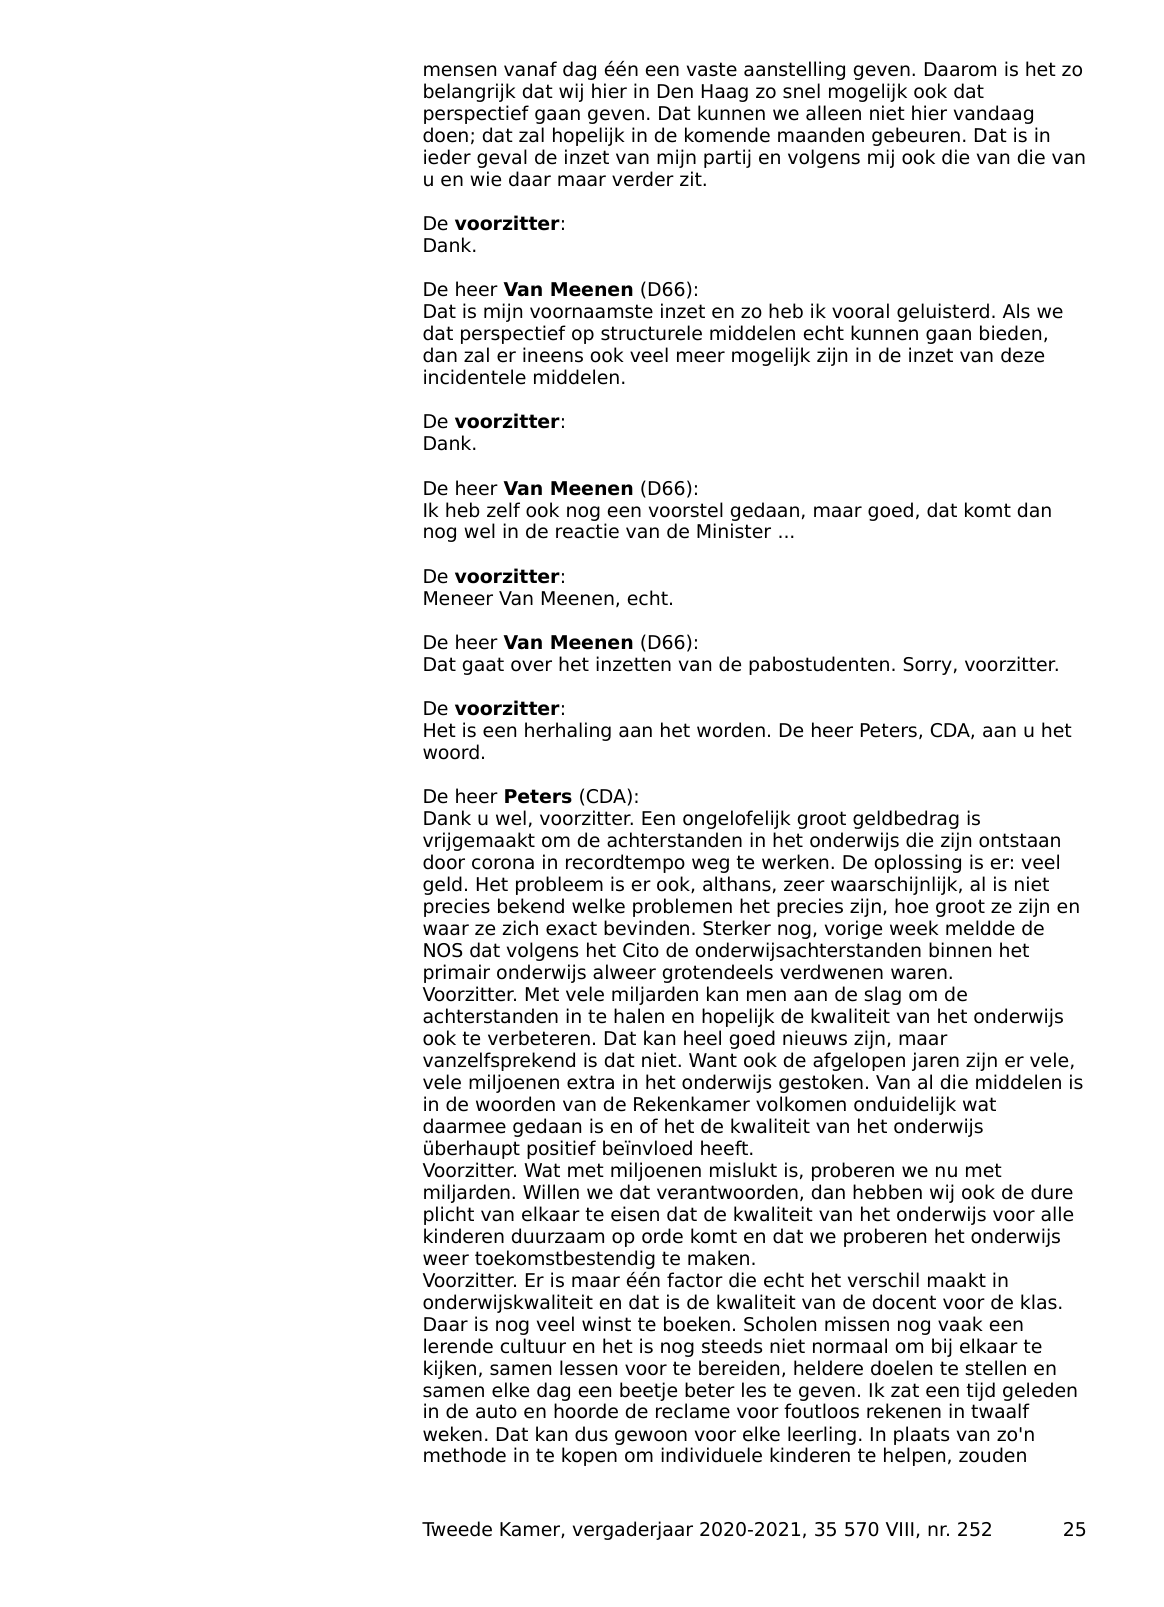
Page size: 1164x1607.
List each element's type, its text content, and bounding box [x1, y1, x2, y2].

text Dank. [422, 235, 1087, 257]
text Dat gaat over het inzetten van de pabostudenten. Sorry, voorzitter. [422, 654, 1087, 676]
text De heer Van Meenen (D66): [422, 477, 1087, 499]
text De voorzitter: [422, 698, 1087, 720]
text mensen vanaf dag één een vaste aanstelling geven. Daarom is het zo belangrijk dat wij hier in Den Haag zo snel mogelijk ook dat perspectief gaan geven. Dat kunnen we alleen niet hier vandaag doen; dat zal hopelijk in de komende maanden gebeuren. Dat is in ieder geval de inzet van mijn partij en volgens mij ook die van die van u en wie daar maar verder zit. [422, 59, 1087, 191]
text Voorzitter. Met vele miljarden kan men aan de slag om de achterstanden in te halen en hopelijk de kwaliteit van het onderwijs ook te verbeteren. Dat kan heel goed nieuws zijn, maar vanzelfsprekend is dat niet. Want ook de afgelopen jaren zijn er vele, vele miljoenen extra in het onderwijs gestoken. Van al die middelen is in de woorden van de Rekenkamer volkomen onduidelijk wat daarmee gedaan is en of het de kwaliteit van het onderwijs überhaupt positief beïnvloed heeft. [422, 984, 1087, 1160]
text De heer Van Meenen (D66): [422, 279, 1087, 301]
text De voorzitter: [422, 411, 1087, 433]
text Voorzitter. Er is maar één factor die echt het verschil maakt in onderwijskwaliteit en dat is de kwaliteit van de docent voor de klas. Daar is nog veel winst te boeken. Scholen missen nog vaak een lerende cultuur en het is nog steeds niet normaal om bij elkaar te kijken, samen lessen voor te bereiden, heldere doelen te stellen en samen elke dag een beetje beter les te geven. Ik zat een tijd geleden in de auto en hoorde de reclame voor foutloos rekenen in twaalf weken. Dat kan dus gewoon voor elke leerling. In plaats van zo'n methode in te kopen om individuele kinderen te helpen, zouden [422, 1269, 1087, 1467]
text Dank. [422, 433, 1087, 455]
text Ik heb zelf ook nog een voorstel gedaan, maar goed, dat komt dan nog wel in de reactie van de Minister ... [422, 499, 1087, 543]
text Voorzitter. Wat met miljoenen mislukt is, proberen we nu met miljarden. Willen we dat verantwoorden, dan hebben wij ook de dure plicht van elkaar te eisen dat de kwaliteit van het onderwijs voor alle kinderen duurzaam op orde komt en dat we proberen het onderwijs weer toekomstbestendig te maken. [422, 1160, 1087, 1269]
text Dank u wel, voorzitter. Een ongelofelijk groot geldbedrag is vrijgemaakt om de achterstanden in het onderwijs die zijn ontstaan door corona in recordtempo weg te werken. De oplossing is er: veel geld. Het probleem is er ook, althans, zeer waarschijnlijk, al is niet precies bekend welke problemen het precies zijn, hoe groot ze zijn en waar ze zich exact bevinden. Sterker nog, vorige week meldde de NOS dat volgens het Cito de onderwijsachterstanden binnen het primair onderwijs alweer grotendeels verdwenen waren. [422, 808, 1087, 984]
text Meneer Van Meenen, echt. [422, 588, 1087, 609]
text De heer Peters (CDA): [422, 786, 1087, 808]
text Dat is mijn voornaamste inzet en zo heb ik vooral geluisterd. Als we dat perspectief op structurele middelen echt kunnen gaan bieden, dan zal er ineens ook veel meer mogelijk zijn in de inzet van deze incidentele middelen. [422, 301, 1087, 389]
text Het is een herhaling aan het worden. De heer Peters, CDA, aan u het woord. [422, 720, 1087, 764]
text De voorzitter: [422, 213, 1087, 235]
text De heer Van Meenen (D66): [422, 632, 1087, 654]
text De voorzitter: [422, 566, 1087, 588]
